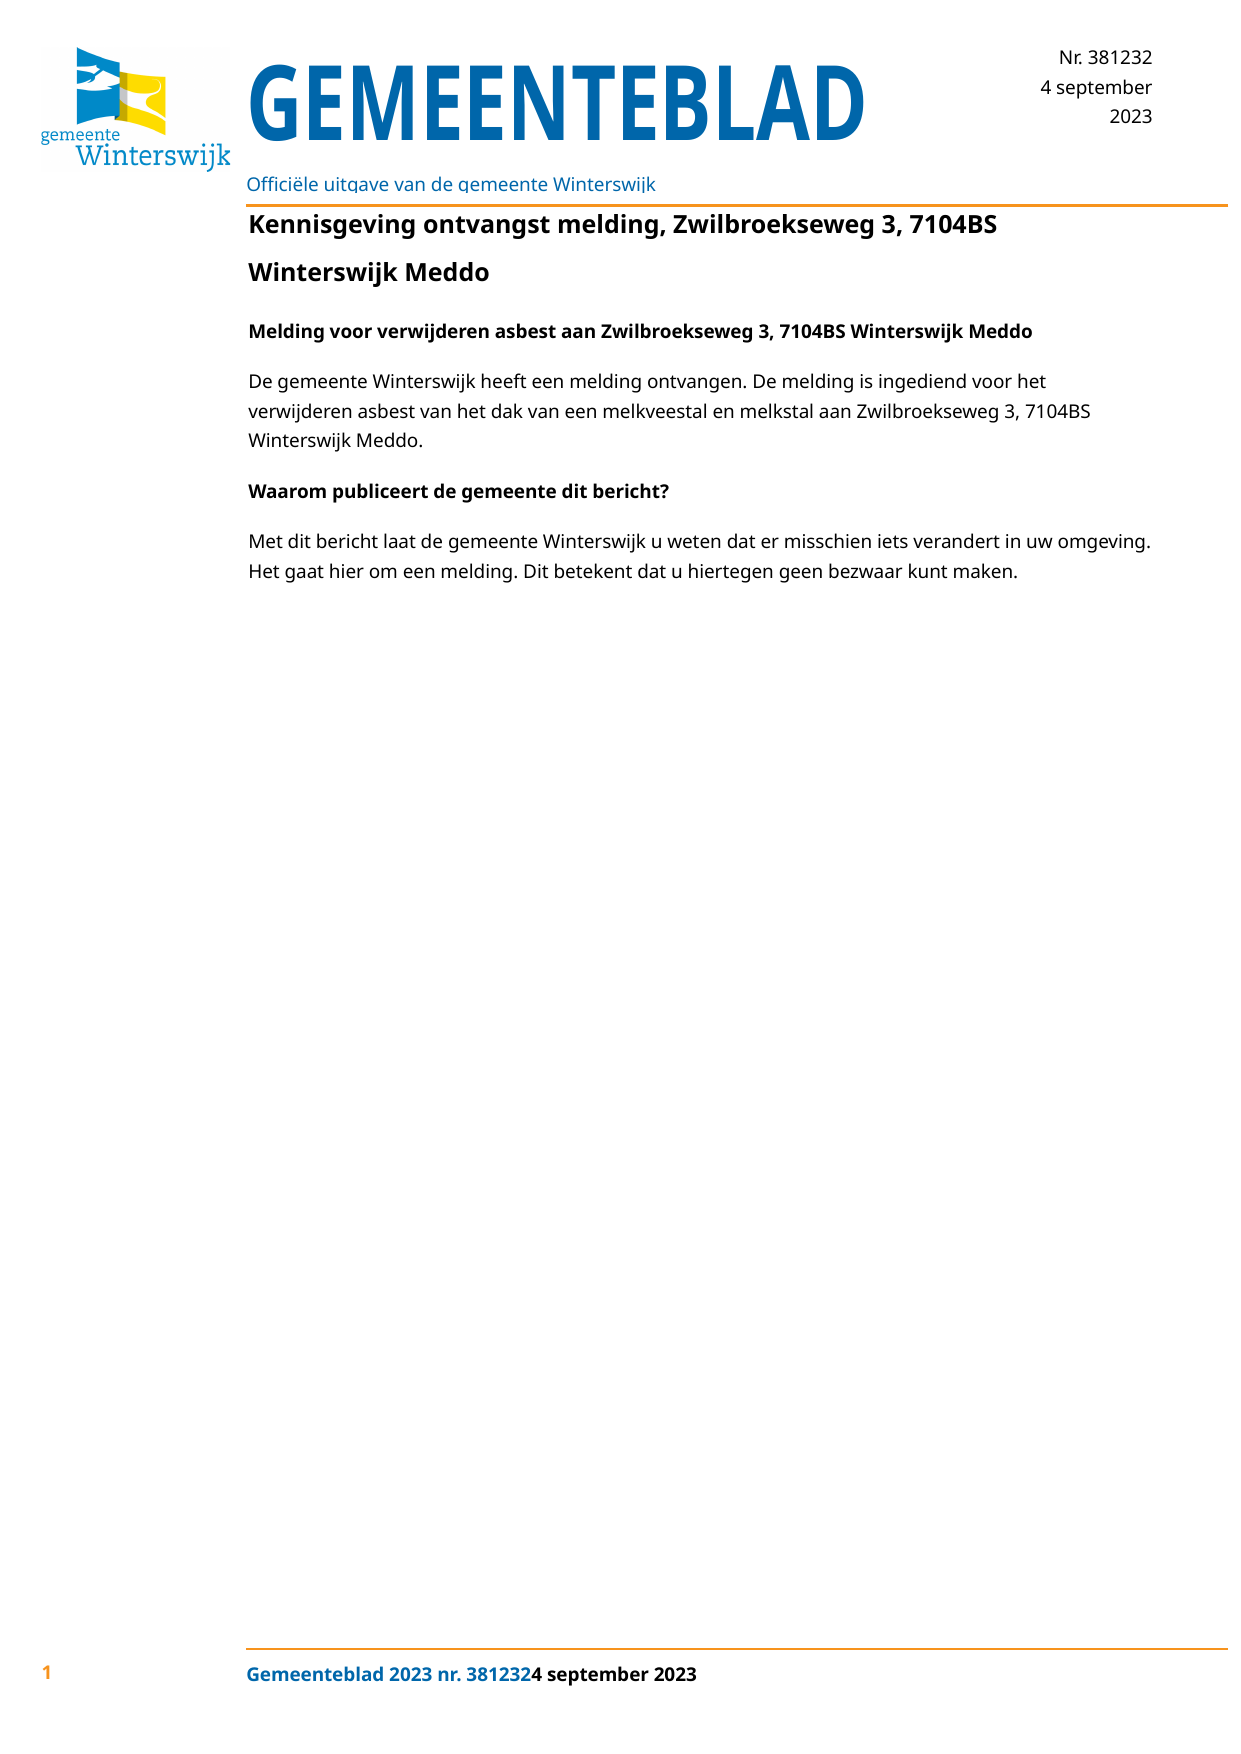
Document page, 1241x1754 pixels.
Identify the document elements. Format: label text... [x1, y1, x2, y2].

picture [41, 47, 231, 172]
text Melding voor verwijderen asbest aan Zwilbroekseweg 3, 7104BS Winterswijk Meddo [248, 318, 1152, 344]
picture [225, 153, 231, 162]
text Met dit bericht laat de gemeente Winterswijk u weten dat er misschien iets verandert in uw omgeving. Het gaat hier om een melding. Dit betekent dat u hiertegen geen bezwaar kunt maken. [248, 528, 1152, 584]
text De gemeente Winterswijk heeft een melding ontvangen. De melding is ingediend voor het verwijderen asbest van het dak van een melkveestal en melkstal aan Zwilbroekseweg 3, 7104BS Winterswijk Meddo. [248, 368, 1152, 453]
text Waarom publiceert de gemeente dit bericht? [248, 478, 1152, 504]
text Kennisgeving ontvangst melding, Zwilbroekseweg 3, 7104BS Winterswijk Meddo [248, 207, 1152, 288]
